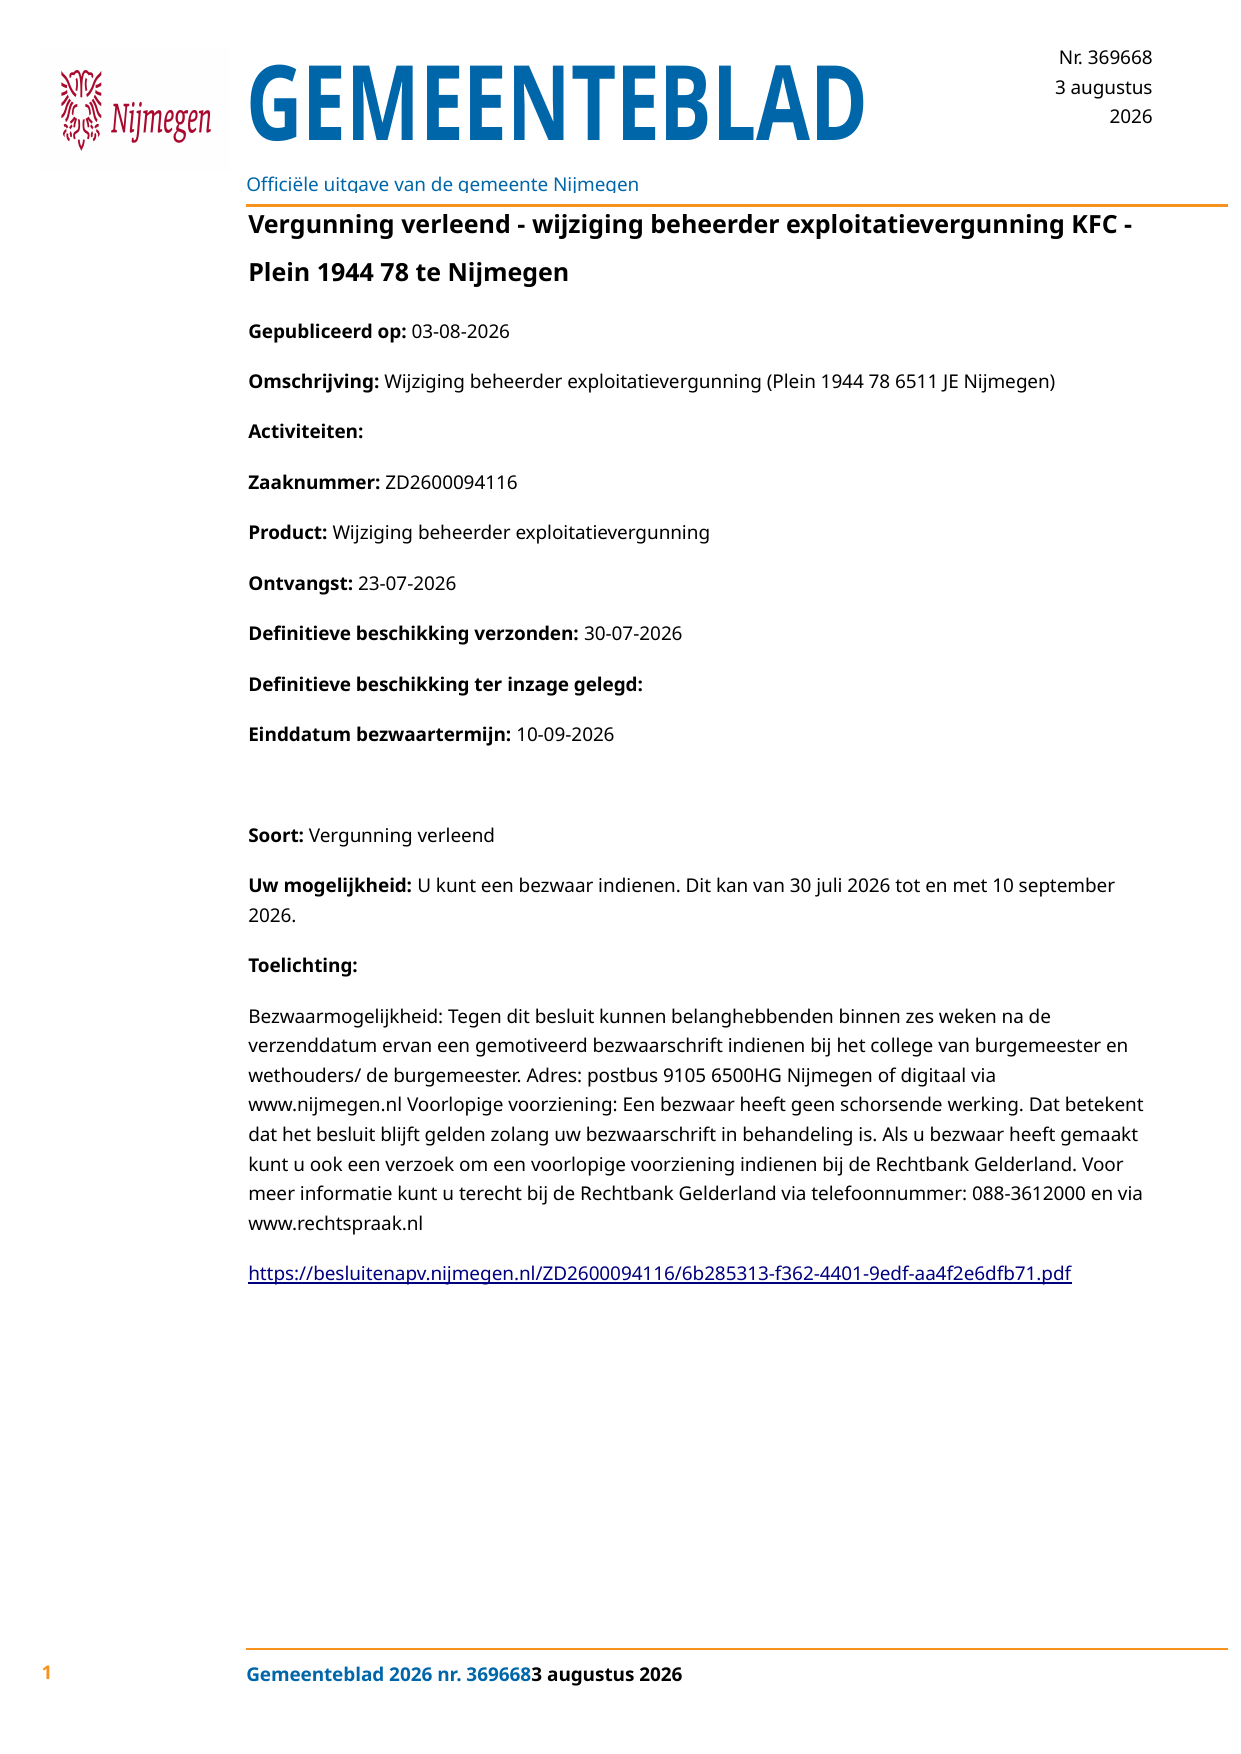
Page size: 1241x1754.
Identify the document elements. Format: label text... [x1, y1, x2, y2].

text Einddatum bezwaartermijn: 10-09-2026 [248, 721, 1152, 747]
text Gepubliceerd op: 03-08-2026 [248, 318, 1152, 344]
text Zaaknummer: ZD2600094116 [248, 469, 1152, 495]
text https://besluitenapv.nijmegen.nl/ZD2600094116/6b285313-f362-4401-9edf-aa4f2e6dfb71.pdf [248, 1260, 1152, 1286]
picture [41, 47, 231, 172]
text Omschrijving: Wijziging beheerder exploitatievergunning (Plein 1944 78 6511 JE Nijmegen) [248, 368, 1152, 394]
text Soort: Vergunning verleend [248, 822, 1152, 848]
text Toelichting: [248, 952, 1152, 978]
text Definitieve beschikking ter inzage gelegd: [248, 671, 1152, 697]
text Vergunning verleend - wijziging beheerder exploitatievergunning KFC - Plein 1944 78 te Nijmegen [248, 207, 1152, 288]
text Ontvangst: 23-07-2026 [248, 570, 1152, 596]
text Activiteiten: [248, 419, 1152, 444]
text Definitieve beschikking verzonden: 30-07-2026 [248, 620, 1152, 646]
text Product: Wijziging beheerder exploitatievergunning [248, 519, 1152, 545]
text Uw mogelijkheid: U kunt een bezwaar indienen. Dit kan van 30 juli 2026 tot en met 10 september 2026. [248, 872, 1152, 928]
text Bezwaarmogelijkheid: Tegen dit besluit kunnen belanghebbenden binnen zes weken na de verzenddatum ervan een gemotiveerd bezwaarschrift indienen bij het college van burgemeester en wethouders/ de burgemeester. Adres: postbus 9105 6500HG Nijmegen of digitaal via www.nijmegen.nl Voorlopige voorziening: Een bezwaar heeft geen schorsende werking. Dat betekent dat het besluit blijft gelden zolang uw bezwaarschrift in behandeling is. Als u bezwaar heeft gemaakt kunt u ook een verzoek om een voorlopige voorziening indienen bij de Rechtbank Gelderland. Voor meer informatie kunt u terecht bij de Rechtbank Gelderland via telefoonnummer: 088-3612000 en via www.rechtspraak.nl [248, 1003, 1152, 1236]
